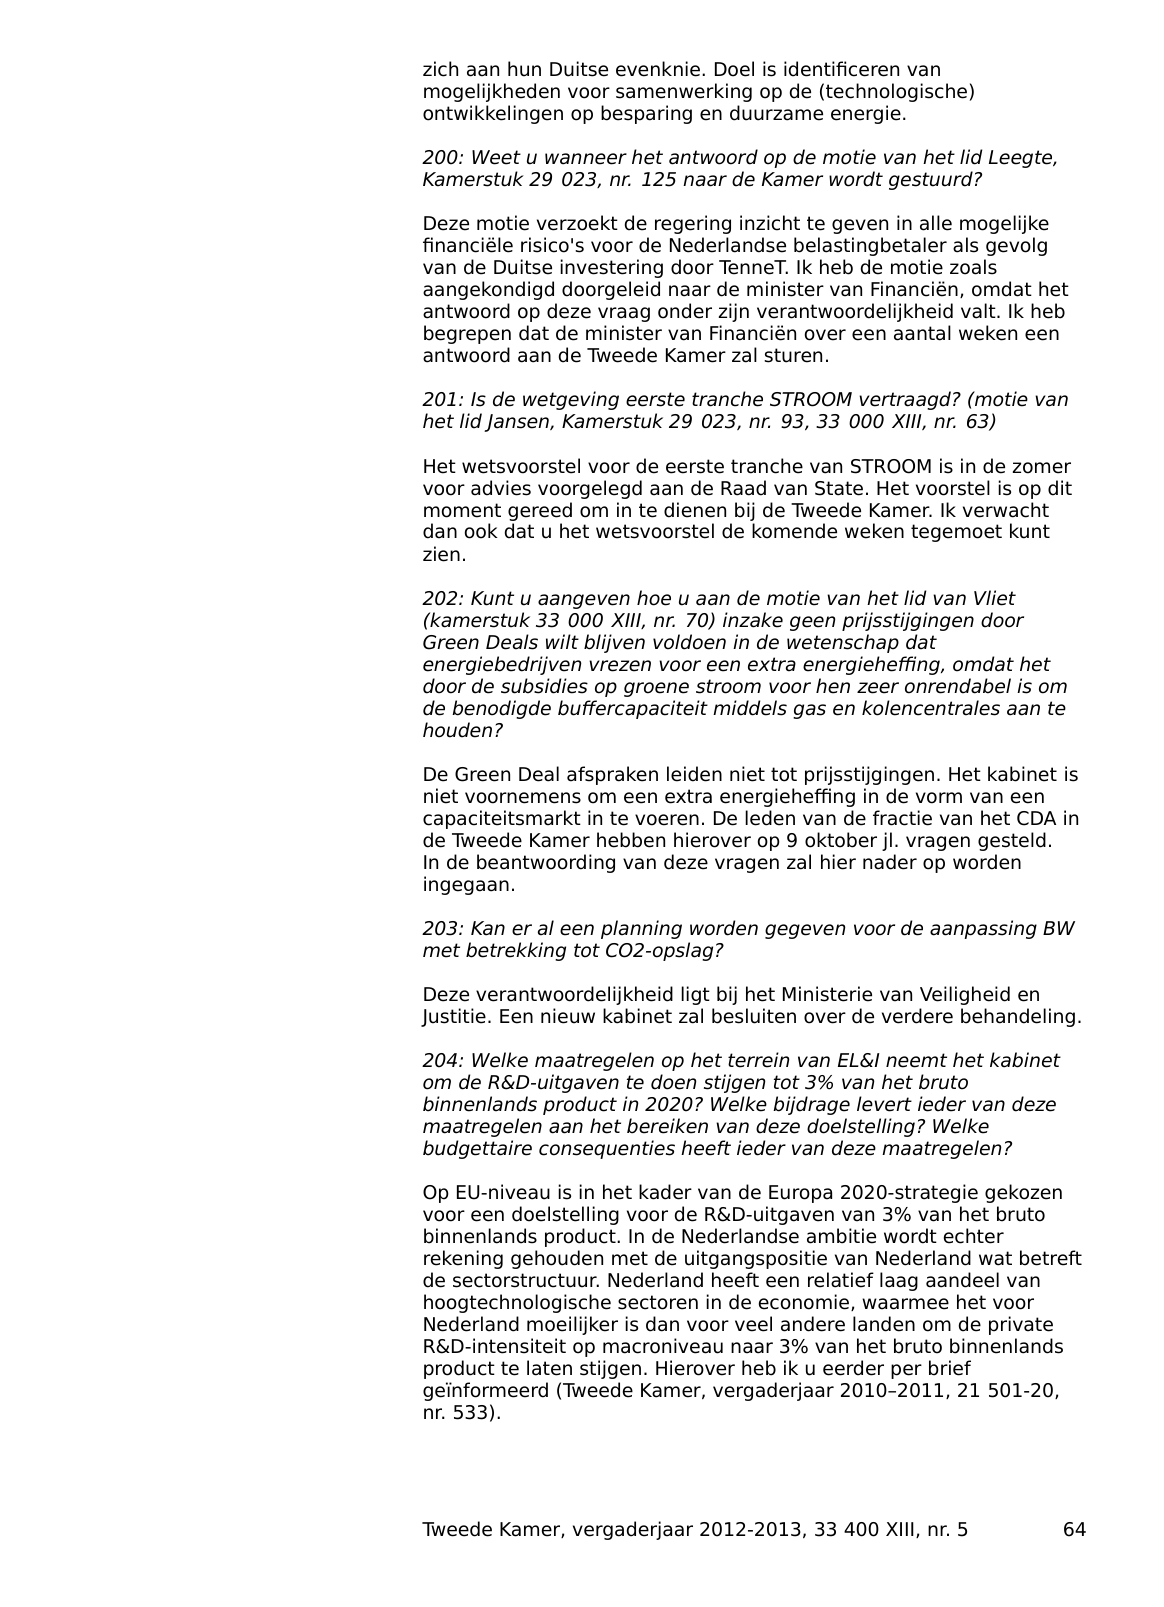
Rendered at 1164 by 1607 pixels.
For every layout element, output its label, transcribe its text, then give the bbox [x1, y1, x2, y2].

text Deze motie verzoekt de regering inzicht te geven in alle mogelijke financiële risico's voor de Nederlandse belastingbetaler als gevolg van de Duitse investering door TenneT. Ik heb de motie zoals aangekondigd doorgeleid naar de minister van Financiën, omdat het antwoord op deze vraag onder zijn verantwoordelijkheid valt. Ik heb begrepen dat de minister van Financiën over een aantal weken een antwoord aan de Tweede Kamer zal sturen. [422, 213, 1087, 367]
text De Green Deal afspraken leiden niet tot prijsstijgingen. Het kabinet is niet voornemens om een extra energieheffing in de vorm van een capaciteitsmarkt in te voeren. De leden van de fractie van het CDA in de Tweede Kamer hebben hierover op 9 oktober jl. vragen gesteld. In de beantwoording van deze vragen zal hier nader op worden ingegaan. [422, 764, 1087, 896]
text 203: Kan er al een planning worden gegeven voor de aanpassing BW met betrekking tot CO2-opslag? [422, 918, 1087, 962]
text Het wetsvoorstel voor de eerste tranche van STROOM is in de zomer voor advies voorgelegd aan de Raad van State. Het voorstel is op dit moment gereed om in te dienen bij de Tweede Kamer. Ik verwacht dan ook dat u het wetsvoorstel de komende weken tegemoet kunt zien. [422, 456, 1087, 565]
text zich aan hun Duitse evenknie. Doel is identificeren van mogelijkheden voor samenwerking op de (technologische) ontwikkelingen op besparing en duurzame energie. [422, 59, 1087, 125]
text 201: Is de wetgeving eerste tranche STROOM vertraagd? (motie van het lid Jansen, Kamerstuk 29 023, nr. 93, 33 000 XIII, nr. 63) [422, 389, 1087, 433]
text 202: Kunt u aangeven hoe u aan de motie van het lid van Vliet (kamerstuk 33 000 XIII, nr. 70) inzake geen prijsstijgingen door Green Deals wilt blijven voldoen in de wetenschap dat energiebedrijven vrezen voor een extra energieheffing, omdat het door de subsidies op groene stroom voor hen zeer onrendabel is om de benodigde buffercapaciteit middels gas en kolencentrales aan te houden? [422, 588, 1087, 741]
text 200: Weet u wanneer het antwoord op de motie van het lid Leegte, Kamerstuk 29 023, nr. 125 naar de Kamer wordt gestuurd? [422, 147, 1087, 191]
text Op EU-niveau is in het kader van de Europa 2020-strategie gekozen voor een doelstelling voor de R&D-uitgaven van 3% van het bruto binnenlands product. In de Nederlandse ambitie wordt echter rekening gehouden met de uitgangspositie van Nederland wat betreft de sectorstructuur. Nederland heeft een relatief laag aandeel van hoogtechnologische sectoren in de economie, waarmee het voor Nederland moeilijker is dan voor veel andere landen om de private R&D-intensiteit op macroniveau naar 3% van het bruto binnenlands product te laten stijgen. Hierover heb ik u eerder per brief geïnformeerd (Tweede Kamer, vergaderjaar 2010–2011, 21 501-20, nr. 533). [422, 1182, 1087, 1424]
text Deze verantwoordelijkheid ligt bij het Ministerie van Veiligheid en Justitie. Een nieuw kabinet zal besluiten over de verdere behandeling. [422, 984, 1087, 1028]
text 204: Welke maatregelen op het terrein van EL&I neemt het kabinet om de R&D-uitgaven te doen stijgen tot 3% van het bruto binnenlands product in 2020? Welke bijdrage levert ieder van deze maatregelen aan het bereiken van deze doelstelling? Welke budgettaire consequenties heeft ieder van deze maatregelen? [422, 1050, 1087, 1160]
